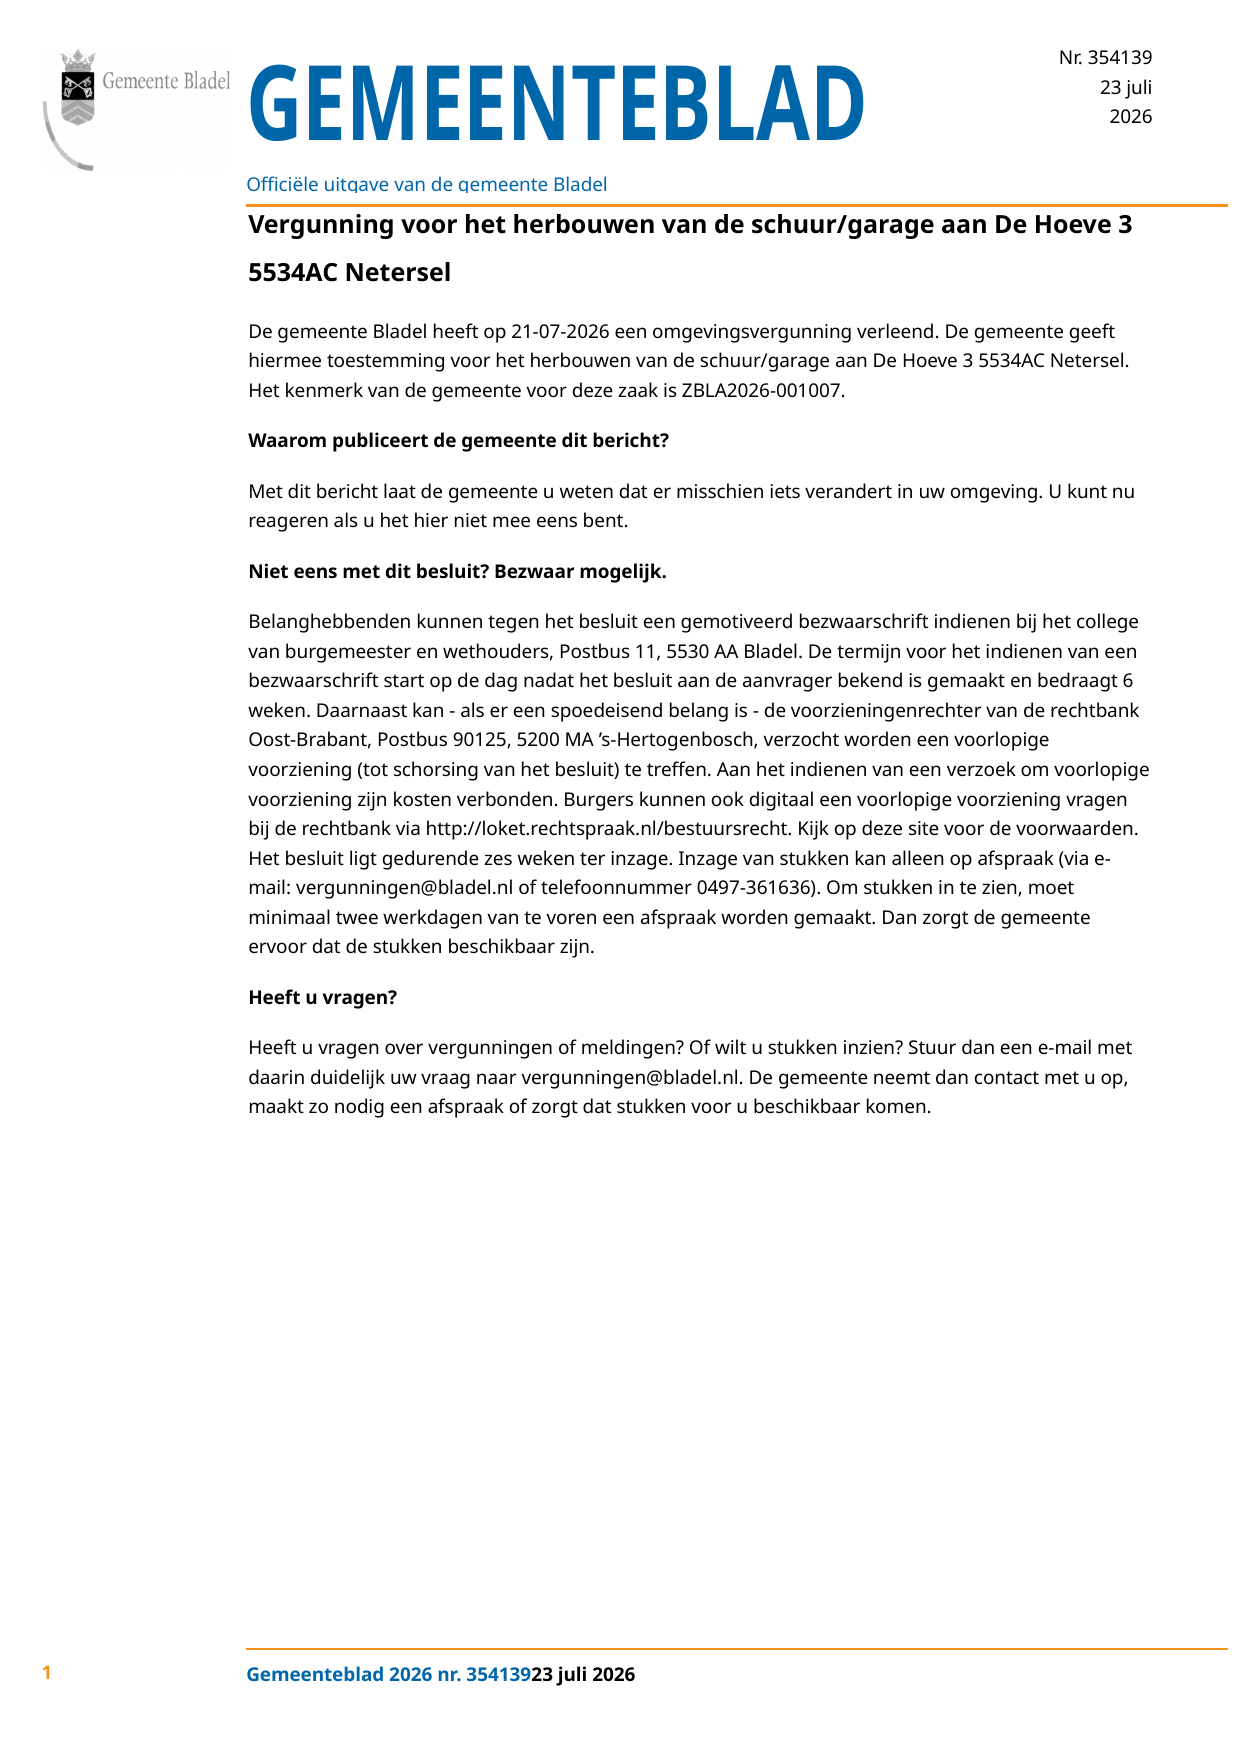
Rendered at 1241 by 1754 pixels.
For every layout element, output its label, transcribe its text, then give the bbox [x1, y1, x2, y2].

text Belanghebbenden kunnen tegen het besluit een gemotiveerd bezwaarschrift indienen bij het college van burgemeester en wethouders, Postbus 11, 5530 AA Bladel. De termijn voor het indienen van een bezwaarschrift start op de dag nadat het besluit aan de aanvrager bekend is gemaakt en bedraagt 6 weken. Daarnaast kan - als er een spoedeisend belang is - de voorzieningenrechter van de rechtbank Oost-Brabant, Postbus 90125, 5200 MA ’s-Hertogenbosch, verzocht worden een voorlopige voorziening (tot schorsing van het besluit) te treffen. Aan het indienen van een verzoek om voorlopige voorziening zijn kosten verbonden. Burgers kunnen ook digitaal een voorlopige voorziening vragen bij de rechtbank via http://loket.rechtspraak.nl/bestuursrecht. Kijk op deze site voor de voorwaarden. Het besluit ligt gedurende zes weken ter inzage. Inzage van stukken kan alleen op afspraak (via e-mail: vergunningen@bladel.nl of telefoonnummer 0497-361636). Om stukken in te zien, moet minimaal twee werkdagen van te voren een afspraak worden gemaakt. Dan zorgt de gemeente ervoor dat de stukken beschikbaar zijn. [248, 608, 1152, 959]
text Met dit bericht laat de gemeente u weten dat er misschien iets verandert in uw omgeving. U kunt nu reageren als u het hier niet mee eens bent. [248, 478, 1152, 533]
text Niet eens met dit besluit? Bezwaar mogelijk. [248, 558, 1152, 584]
text De gemeente Bladel heeft op 21-07-2026 een omgevingsvergunning verleend. De gemeente geeft hiermee toestemming voor het herbouwen van de schuur/garage aan De Hoeve 3 5534AC Netersel. Het kenmerk van de gemeente voor deze zaak is ZBLA2026-001007. [248, 318, 1152, 403]
text Waarom publiceert de gemeente dit bericht? [248, 427, 1152, 453]
picture [41, 47, 231, 172]
text Heeft u vragen? [248, 984, 1152, 1010]
text Heeft u vragen over vergunningen of meldingen? Of wilt u stukken inzien? Stuur dan een e-mail met daarin duidelijk uw vraag naar vergunningen@bladel.nl. De gemeente neemt dan contact met u op, maakt zo nodig een afspraak of zorgt dat stukken voor u beschikbaar komen. [248, 1034, 1152, 1119]
text Vergunning voor het herbouwen van de schuur/garage aan De Hoeve 3 5534AC Netersel [248, 207, 1152, 288]
